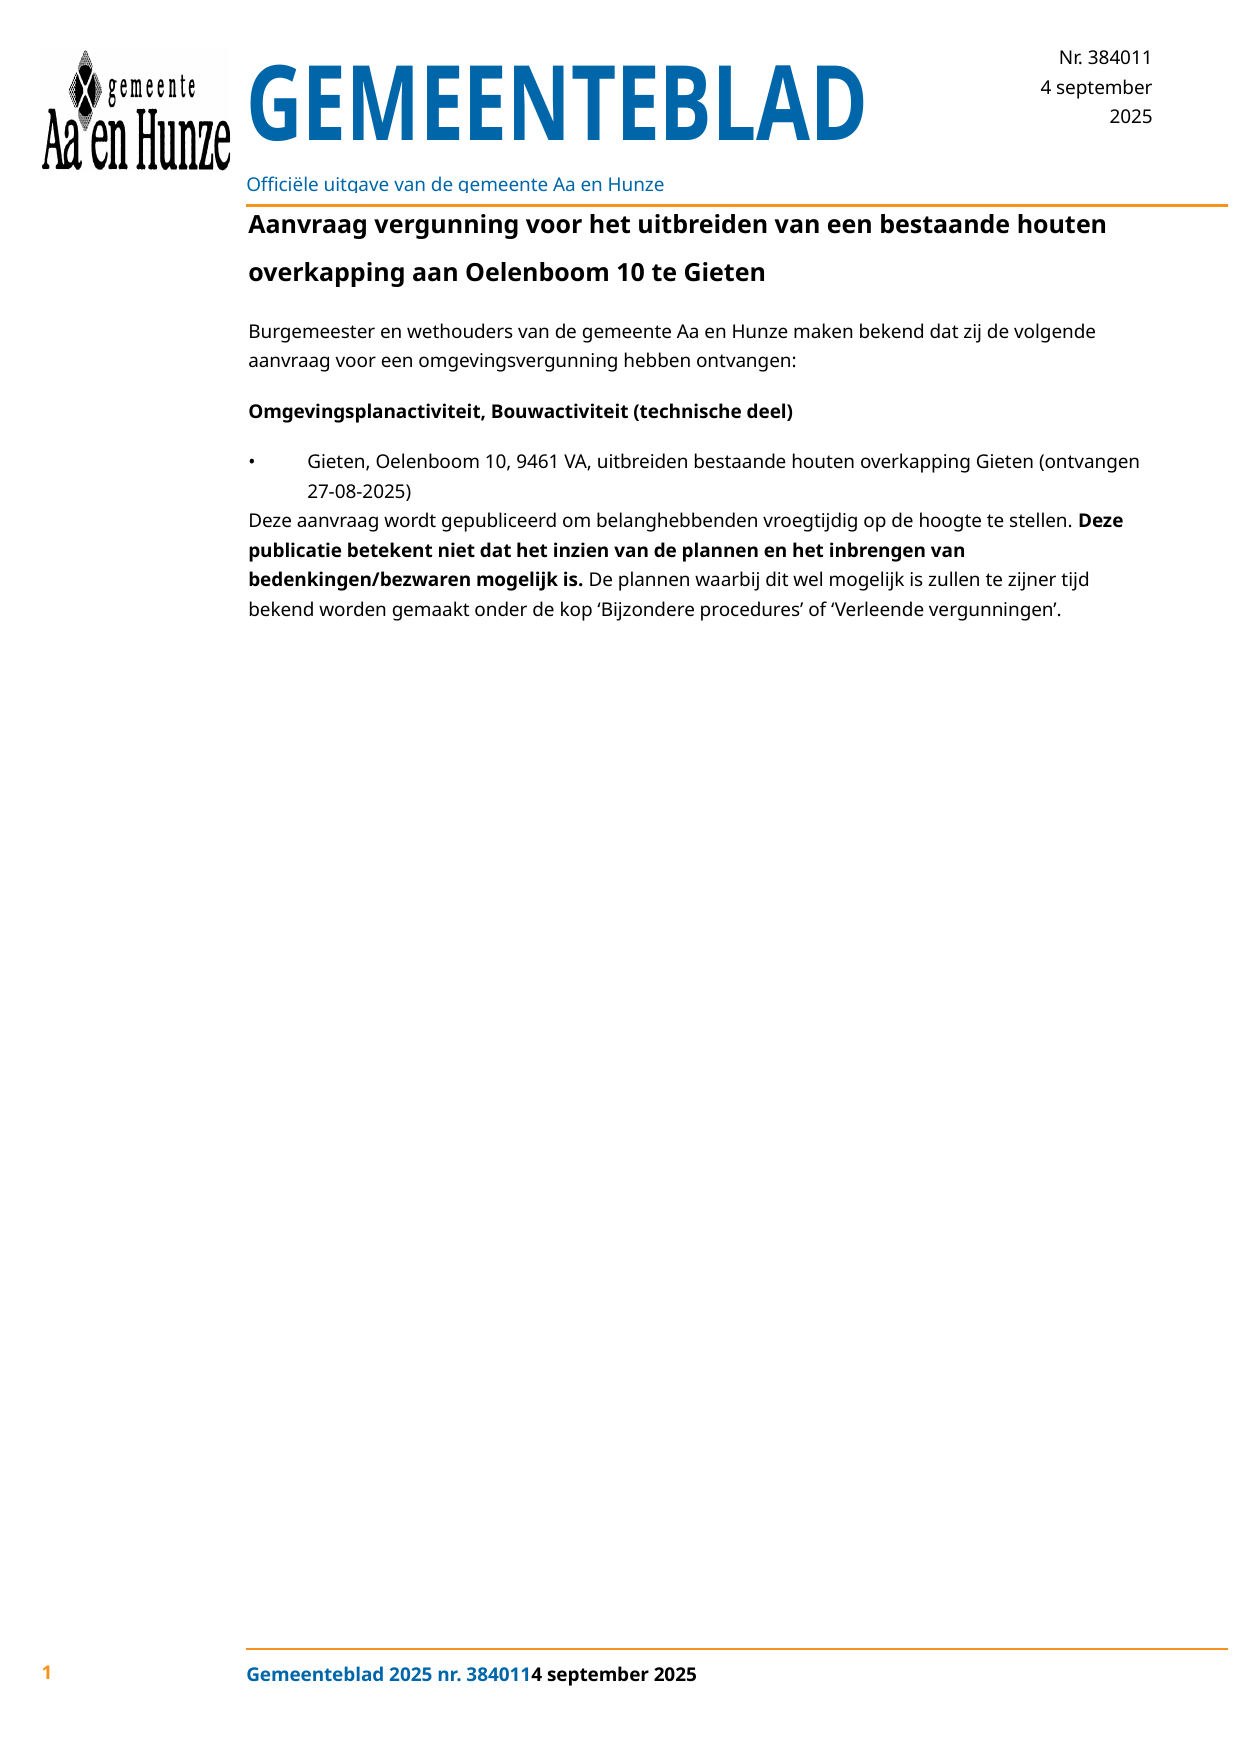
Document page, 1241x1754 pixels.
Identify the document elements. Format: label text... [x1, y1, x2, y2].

text Burgemeester en wethouders van de gemeente Aa en Hunze maken bekend dat zij de volgende aanvraag voor een omgevingsvergunning hebben ontvangen: [248, 318, 1152, 373]
list Gieten, Oelenboom 10, 9461 VA, uitbreiden bestaande houten overkapping Gieten (ontvangen 27-08-2025) [248, 448, 1152, 504]
text Omgevingsplanactiviteit, Bouwactiviteit (technische deel) [248, 398, 1152, 424]
text Deze aanvraag wordt gepubliceerd om belanghebbenden vroegtijdig op de hoogte te stellen. Deze publicatie betekent niet dat het inzien van de plannen en het inbrengen van bedenkingen/bezwaren mogelijk is. De plannen waarbij dit wel mogelijk is zullen te zijner tijd bekend worden gemaakt onder de kop ‘Bijzondere procedures’ of ‘Verleende vergunningen’. [248, 507, 1152, 622]
picture [41, 47, 231, 172]
text Aanvraag vergunning voor het uitbreiden van een bestaande houten overkapping aan Oelenboom 10 te Gieten [248, 207, 1152, 288]
